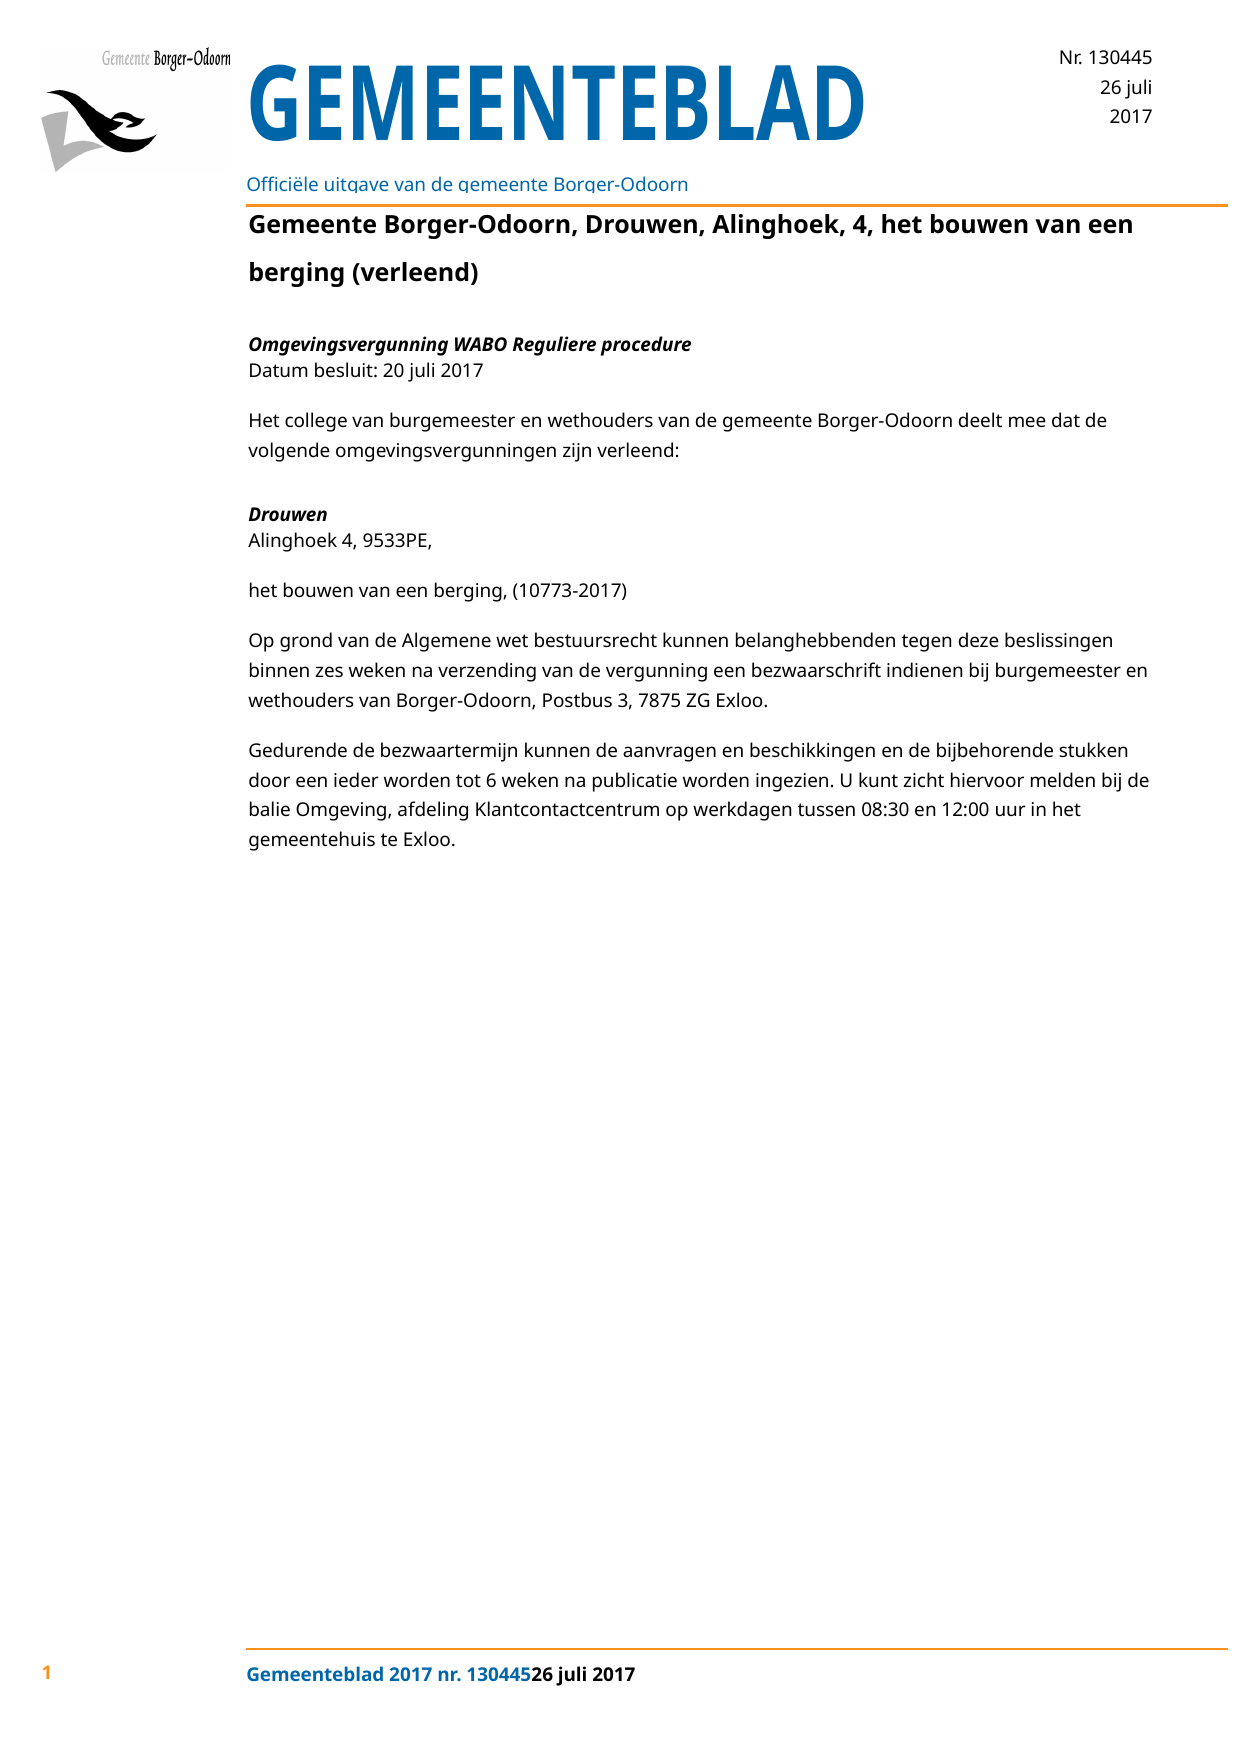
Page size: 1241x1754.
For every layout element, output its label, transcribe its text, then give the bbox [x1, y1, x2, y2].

text Het college van burgemeester en wethouders van de gemeente Borger-Odoorn deelt mee dat de volgende omgevingsvergunningen zijn verleend: [248, 408, 1152, 463]
text Alinghoek 4, 9533PE, [248, 527, 1152, 553]
text Gedurende de bezwaartermijn kunnen de aanvragen en beschikkingen en de bijbehorende stukken door een ieder worden tot 6 weken na publicatie worden ingezien. U kunt zicht hiervoor melden bij de balie Omgeving, afdeling Klantcontactcentrum op werkdagen tussen 08:30 en 12:00 uur in het gemeentehuis te Exloo. [248, 737, 1152, 852]
picture [41, 47, 231, 172]
text Gemeente Borger-Odoorn, Drouwen, Alinghoek, 4, het bouwen van een berging (verleend) [248, 207, 1152, 288]
text Datum besluit: 20 juli 2017 [248, 357, 1152, 383]
text Op grond van de Algemene wet bestuursrecht kunnen belanghebbenden tegen deze beslissingen binnen zes weken na verzending van de vergunning een bezwaarschrift indienen bij burgemeester en wethouders van Borger-Odoorn, Postbus 3, 7875 ZG Exloo. [248, 628, 1152, 713]
text Drouwen [248, 501, 1152, 527]
text het bouwen van een berging, (10773-2017) [248, 577, 1152, 603]
text Omgevingsvergunning WABO Reguliere procedure [248, 331, 1152, 357]
